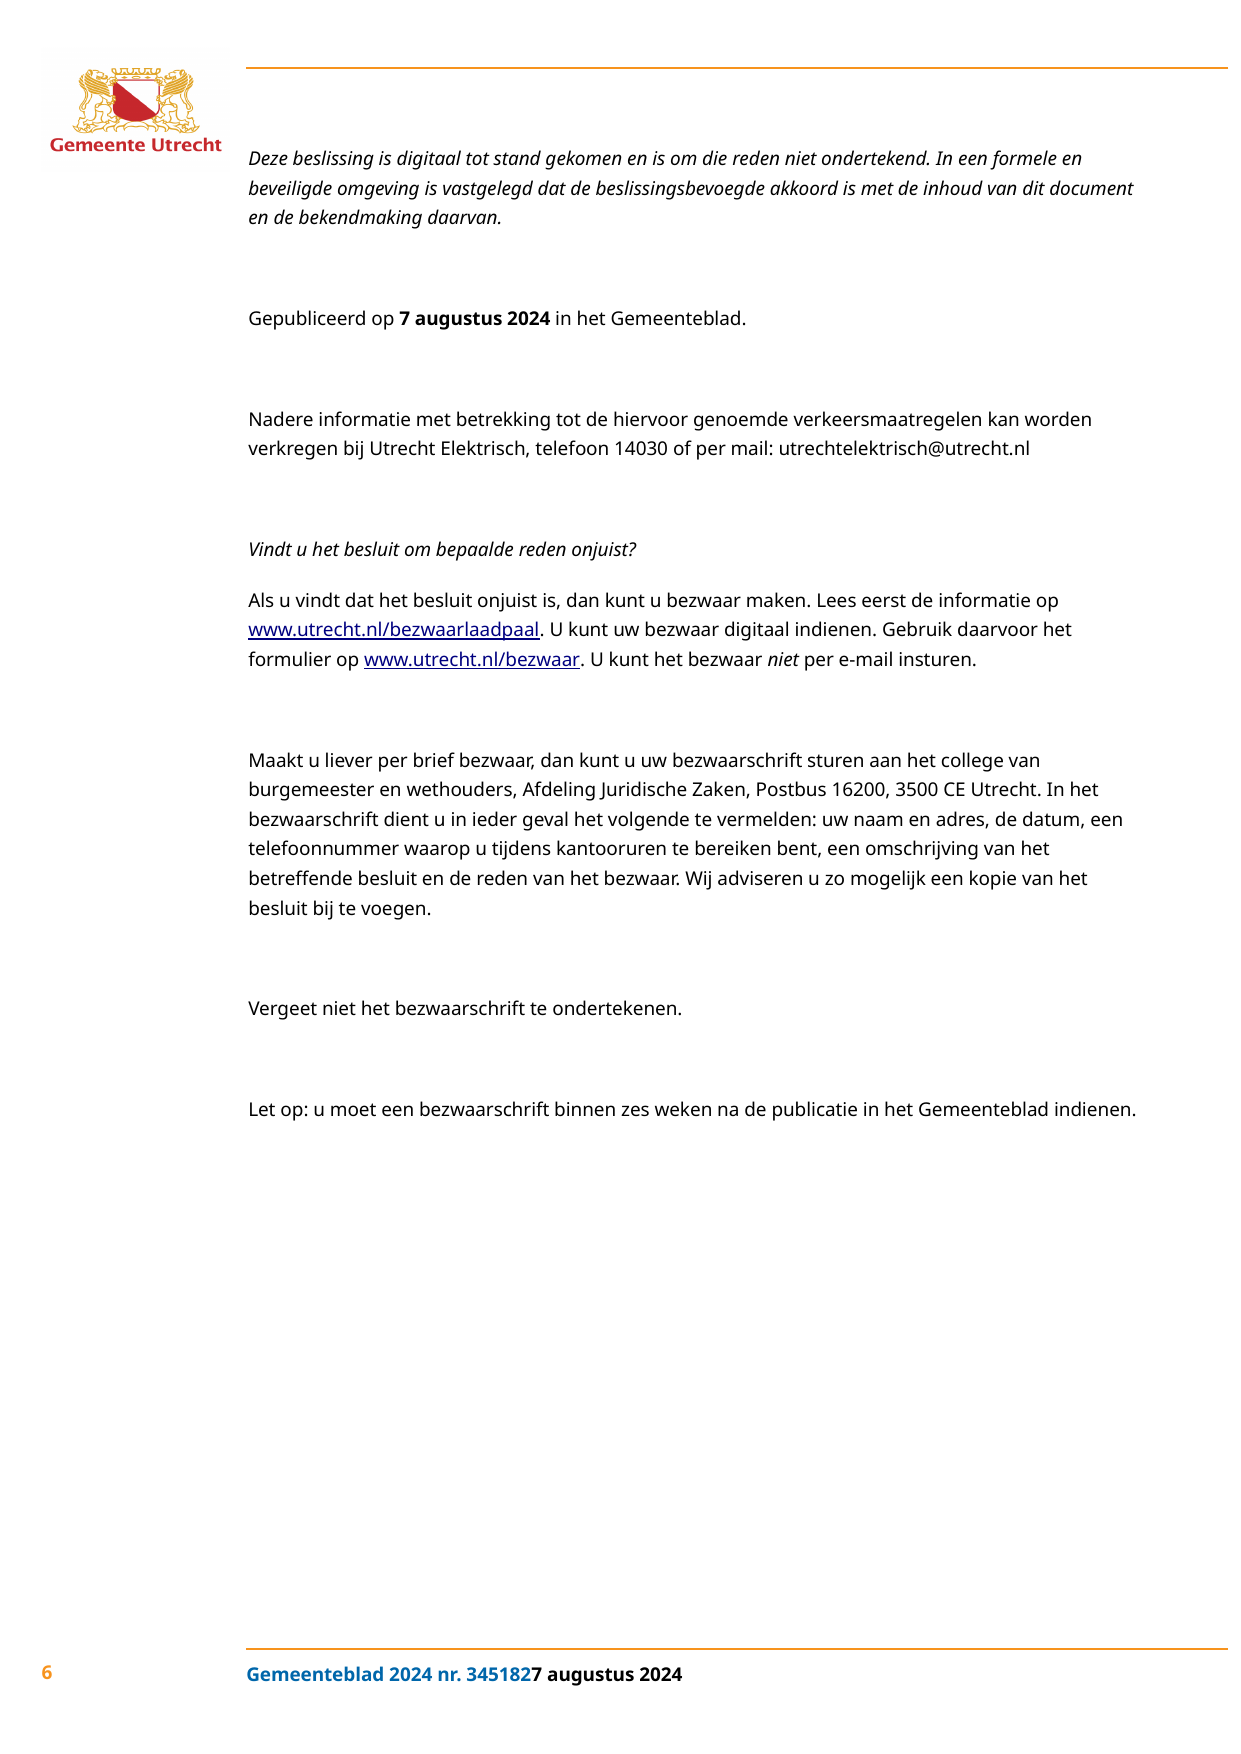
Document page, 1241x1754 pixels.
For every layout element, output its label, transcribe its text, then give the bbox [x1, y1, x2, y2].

text Als u vindt dat het besluit onjuist is, dan kunt u bezwaar maken. Lees eerst de informatie op www.utrecht.nl/bezwaarlaadpaal. U kunt uw bezwaar digitaal indienen. Gebruik daarvoor het formulier op www.utrecht.nl/bezwaar. U kunt het bezwaar niet per e-mail insturen. [248, 587, 1152, 672]
picture [41, 47, 231, 172]
text Vindt u het besluit om bepaalde reden onjuist? [248, 536, 1152, 562]
text Vergeet niet het bezwaarschrift te ondertekenen. [248, 996, 1152, 1021]
text Maakt u liever per brief bezwaar, dan kunt u uw bezwaarschrift sturen aan het college van burgemeester en wethouders, Afdeling Juridische Zaken, Postbus 16200, 3500 CE Utrecht. In het bezwaarschrift dient u in ieder geval het volgende te vermelden: uw naam en adres, de datum, een telefoonnummer waarop u tijdens kantooruren te bereiken bent, een omschrijving van het betreffende besluit en de reden van het bezwaar. Wij adviseren u zo mogelijk een kopie van het besluit bij te voegen. [248, 747, 1152, 921]
text Deze beslissing is digitaal tot stand gekomen en is om die reden niet ondertekend. In een formele en beveiligde omgeving is vastgelegd dat de beslissingsbevoegde akkoord is met de inhoud van dit document en de bekendmaking daarvan. [248, 145, 1152, 230]
text Let op: u moet een bezwaarschrift binnen zes weken na de publicatie in het Gemeenteblad indienen. [248, 1096, 1152, 1122]
text Nadere informatie met betrekking tot de hiervoor genoemde verkeersmaatregelen kan worden verkregen bij Utrecht Elektrisch, telefoon 14030 of per mail: utrechtelektrisch@utrecht.nl [248, 406, 1152, 461]
text Gepubliceerd op 7 augustus 2024 in het Gemeenteblad. [248, 305, 1152, 331]
